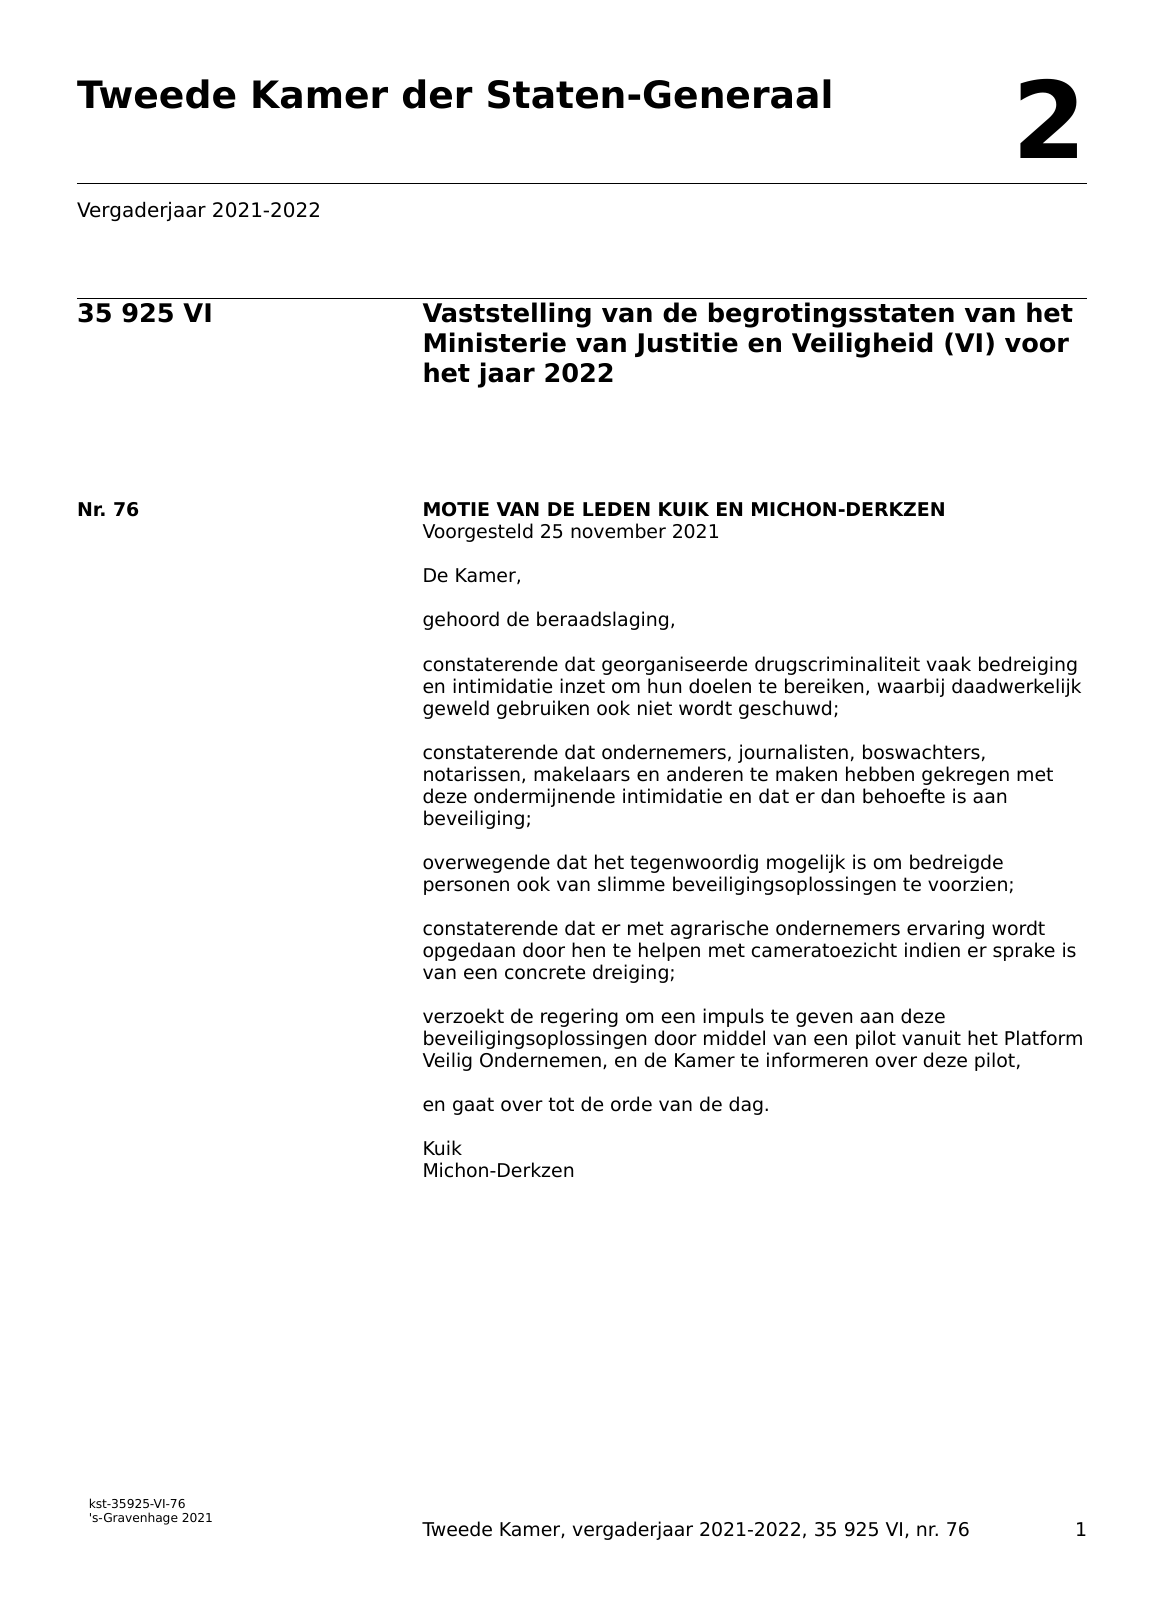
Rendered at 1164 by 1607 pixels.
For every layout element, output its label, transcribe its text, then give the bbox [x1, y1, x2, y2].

text Michon-Derkzen [422, 1160, 1087, 1182]
text Voorgesteld 25 november 2021 [422, 521, 1087, 543]
table_header 2 [886, 59, 1087, 183]
text constaterende dat ondernemers, journalisten, boswachters, notarissen, makelaars en anderen te maken hebben gekregen met deze ondermijnende intimidatie en dat er dan behoefte is aan beveiliging; [422, 742, 1087, 829]
subtitle 35 925 VI Vaststelling van de begrotingsstaten van het Ministerie van Justitie en Veiligheid (VI) voor het jaar 2022 [77, 299, 1087, 388]
text en gaat over tot de orde van de dag. [422, 1094, 1087, 1116]
table_cell Vergaderjaar 2021-2022 [77, 184, 1087, 298]
text Kuik [422, 1138, 1087, 1160]
text kst-35925-VI-76 [88, 1497, 323, 1511]
text verzoekt de regering om een impuls te geven aan deze beveiligingsoplossingen door middel van een pilot vanuit het Platform Veilig Ondernemen, en de Kamer te informeren over deze pilot, [422, 1006, 1087, 1072]
text 's-Gravenhage 2021 [88, 1511, 323, 1525]
text constaterende dat georganiseerde drugscriminaliteit vaak bedreiging en intimidatie inzet om hun doelen te bereiken, waarbij daadwerkelijk geweld gebruiken ook niet wordt geschuwd; [422, 653, 1087, 719]
text gehoord de beraadslaging, [422, 609, 1087, 631]
table_header Tweede Kamer der Staten-Generaal [77, 59, 886, 183]
text overwegende dat het tegenwoordig mogelijk is om bedreigde personen ook van slimme beveiligingsoplossingen te voorzien; [422, 852, 1087, 896]
text De Kamer, [422, 565, 1087, 587]
subtitle Nr. 76 MOTIE VAN DE LEDEN KUIK EN MICHON-DERKZEN [77, 499, 1087, 521]
text constaterende dat er met agrarische ondernemers ervaring wordt opgedaan door hen te helpen met cameratoezicht indien er sprake is van een concrete dreiging; [422, 918, 1087, 984]
